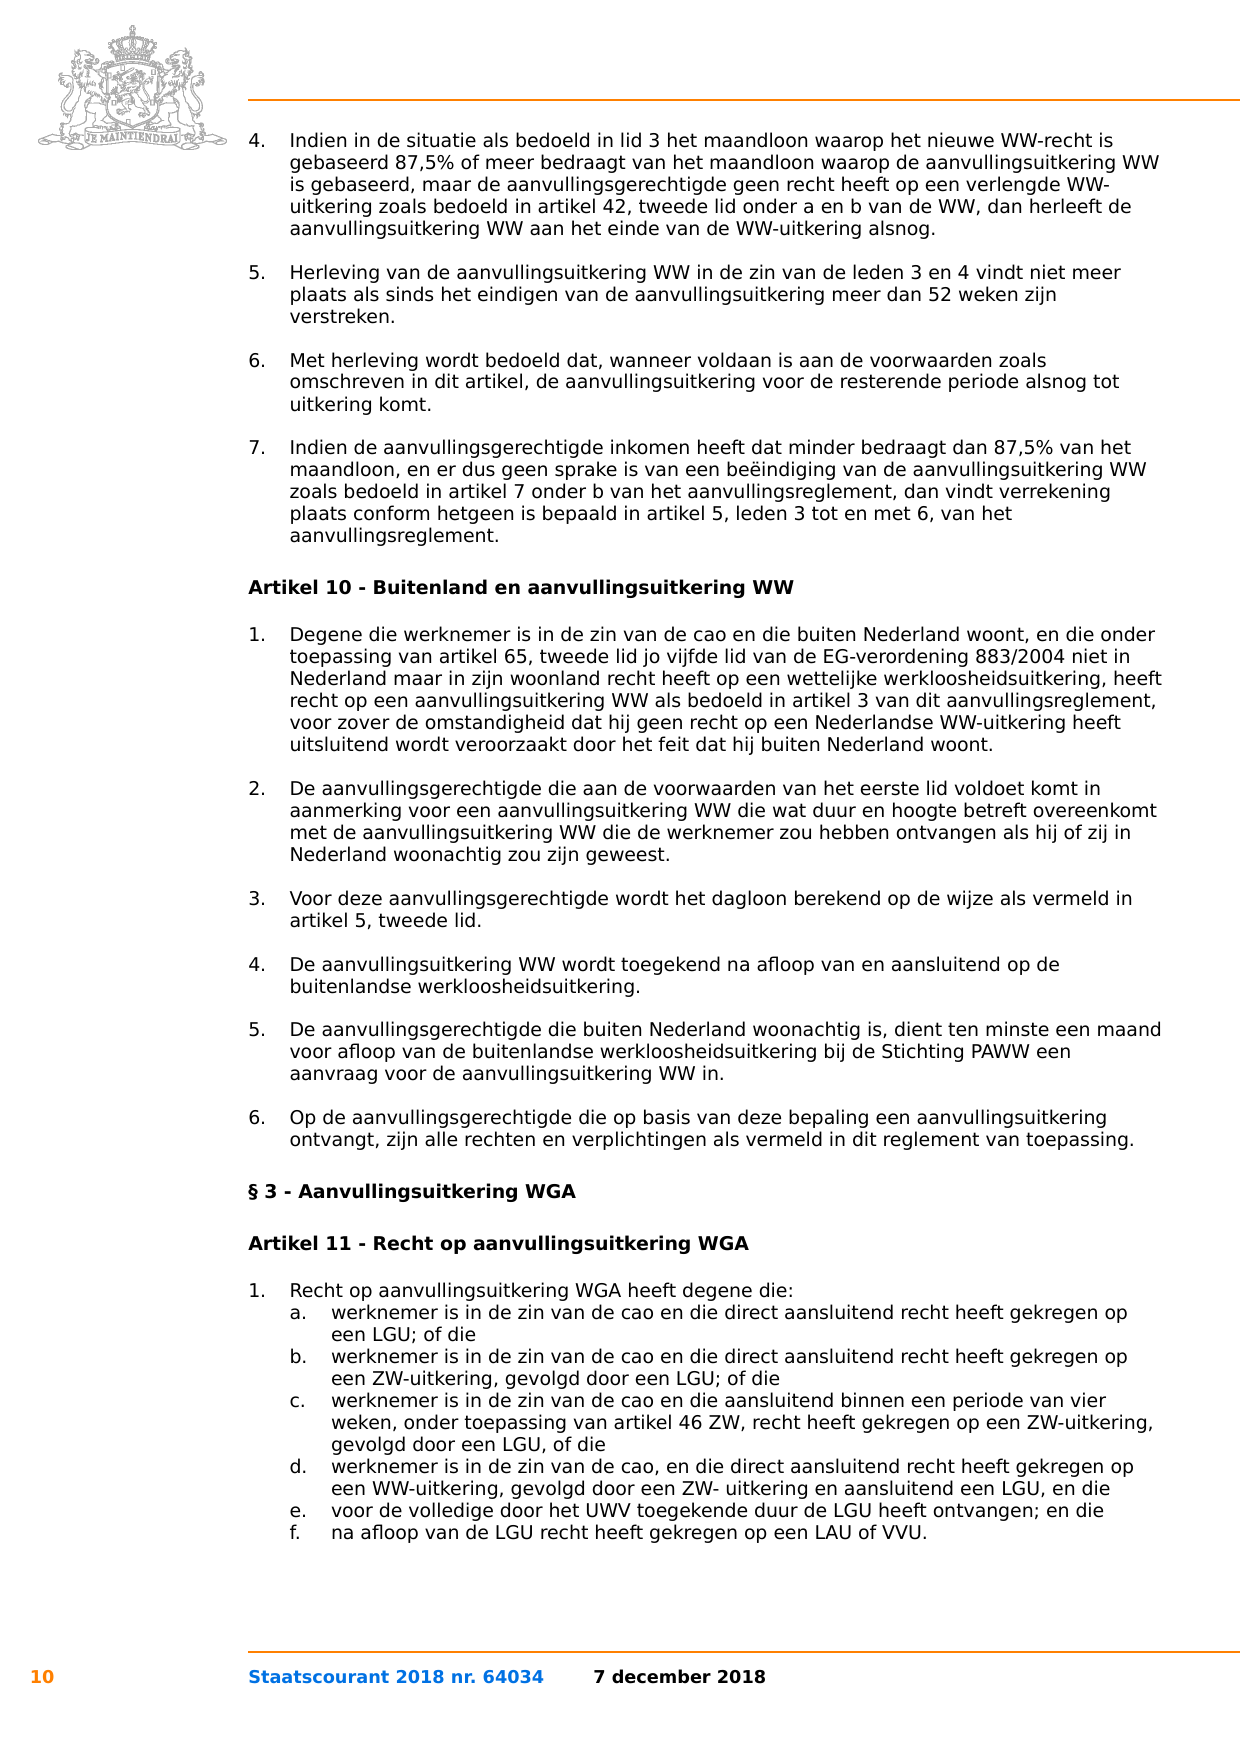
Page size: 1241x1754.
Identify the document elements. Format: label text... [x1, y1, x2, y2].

text d. werknemer is in de zin van de cao, en die direct aansluitend recht heeft gekregen op een WW-uitkering, gevolgd door een ZW- uitkering en aansluitend een LGU, en die [289, 1456, 1163, 1500]
picture [38, 25, 227, 150]
text b. werknemer is in de zin van de cao en die direct aansluitend recht heeft gekregen op een ZW-uitkering, gevolgd door een LGU; of die [289, 1346, 1163, 1390]
text 7. Indien de aanvullingsgerechtigde inkomen heeft dat minder bedraagt dan 87,5% van het maandloon, en er dus geen sprake is van een beëindiging van de aanvullingsuitkering WW zoals bedoeld in artikel 7 onder b van het aanvullingsreglement, dan vindt verrekening plaats conform hetgeen is bepaald in artikel 5, leden 3 tot en met 6, van het aanvullingsreglement. [248, 437, 1163, 547]
text 2. De aanvullingsgerechtigde die aan de voorwaarden van het eerste lid voldoet komt in aanmerking voor een aanvullingsuitkering WW die wat duur en hoogte betreft overeenkomt met de aanvullingsuitkering WW die de werknemer zou hebben ontvangen als hij of zij in Nederland woonachtig zou zijn geweest. [248, 778, 1163, 866]
subtitle § 3 - Aanvullingsuitkering WGA [248, 1181, 1163, 1203]
text e. voor de volledige door het UWV toegekende duur de LGU heeft ontvangen; en die [289, 1500, 1163, 1522]
text 4. Indien in de situatie als bedoeld in lid 3 het maandloon waarop het nieuwe WW-recht is gebaseerd 87,5% of meer bedraagt van het maandloon waarop de aanvullingsuitkering WW is gebaseerd, maar de aanvullingsgerechtigde geen recht heeft op een verlengde WW-uitkering zoals bedoeld in artikel 42, tweede lid onder a en b van de WW, dan herleeft de aanvullingsuitkering WW aan het einde van de WW-uitkering alsnog. [248, 130, 1163, 240]
text c. werknemer is in de zin van de cao en die aansluitend binnen een periode van vier weken, onder toepassing van artikel 46 ZW, recht heeft gekregen op een ZW-uitkering, gevolgd door een LGU, of die [289, 1390, 1163, 1456]
text 6. Op de aanvullingsgerechtigde die op basis van deze bepaling een aanvullingsuitkering ontvangt, zijn alle rechten en verplichtingen als vermeld in dit reglement van toepassing. [248, 1107, 1163, 1151]
text 3. Voor deze aanvullingsgerechtigde wordt het dagloon berekend op de wijze als vermeld in artikel 5, tweede lid. [248, 888, 1163, 932]
text a. werknemer is in de zin van de cao en die direct aansluitend recht heeft gekregen op een LGU; of die [289, 1302, 1163, 1346]
text 5. Herleving van de aanvullingsuitkering WW in de zin van de leden 3 en 4 vindt niet meer plaats als sinds het eindigen van de aanvullingsuitkering meer dan 52 weken zijn verstreken. [248, 262, 1163, 328]
text 4. De aanvullingsuitkering WW wordt toegekend na afloop van en aansluitend op de buitenlandse werkloosheidsuitkering. [248, 953, 1163, 997]
text 1. Degene die werknemer is in de zin van de cao en die buiten Nederland woont, en die onder toepassing van artikel 65, tweede lid jo vijfde lid van de EG-verordening 883/2004 niet in Nederland maar in zijn woonland recht heeft op een wettelijke werkloosheidsuitkering, heeft recht op een aanvullingsuitkering WW als bedoeld in artikel 3 van dit aanvullingsreglement, voor zover de omstandigheid dat hij geen recht op een Nederlandse WW-uitkering heeft uitsluitend wordt veroorzaakt door het feit dat hij buiten Nederland woont. [248, 624, 1163, 756]
text f. na afloop van de LGU recht heeft gekregen op een LAU of VVU. [289, 1522, 1163, 1544]
text 5. De aanvullingsgerechtigde die buiten Nederland woonachtig is, dient ten minste een maand voor afloop van de buitenlandse werkloosheidsuitkering bij de Stichting PAWW een aanvraag voor de aanvullingsuitkering WW in. [248, 1019, 1163, 1085]
text 1. Recht op aanvullingsuitkering WGA heeft degene die: [248, 1280, 1163, 1302]
subtitle Artikel 11 - Recht op aanvullingsuitkering WGA [248, 1233, 1163, 1255]
subtitle Artikel 10 - Buitenland en aanvullingsuitkering WW [248, 577, 1163, 599]
text 6. Met herleving wordt bedoeld dat, wanneer voldaan is aan de voorwaarden zoals omschreven in dit artikel, de aanvullingsuitkering voor de resterende periode alsnog tot uitkering komt. [248, 349, 1163, 415]
